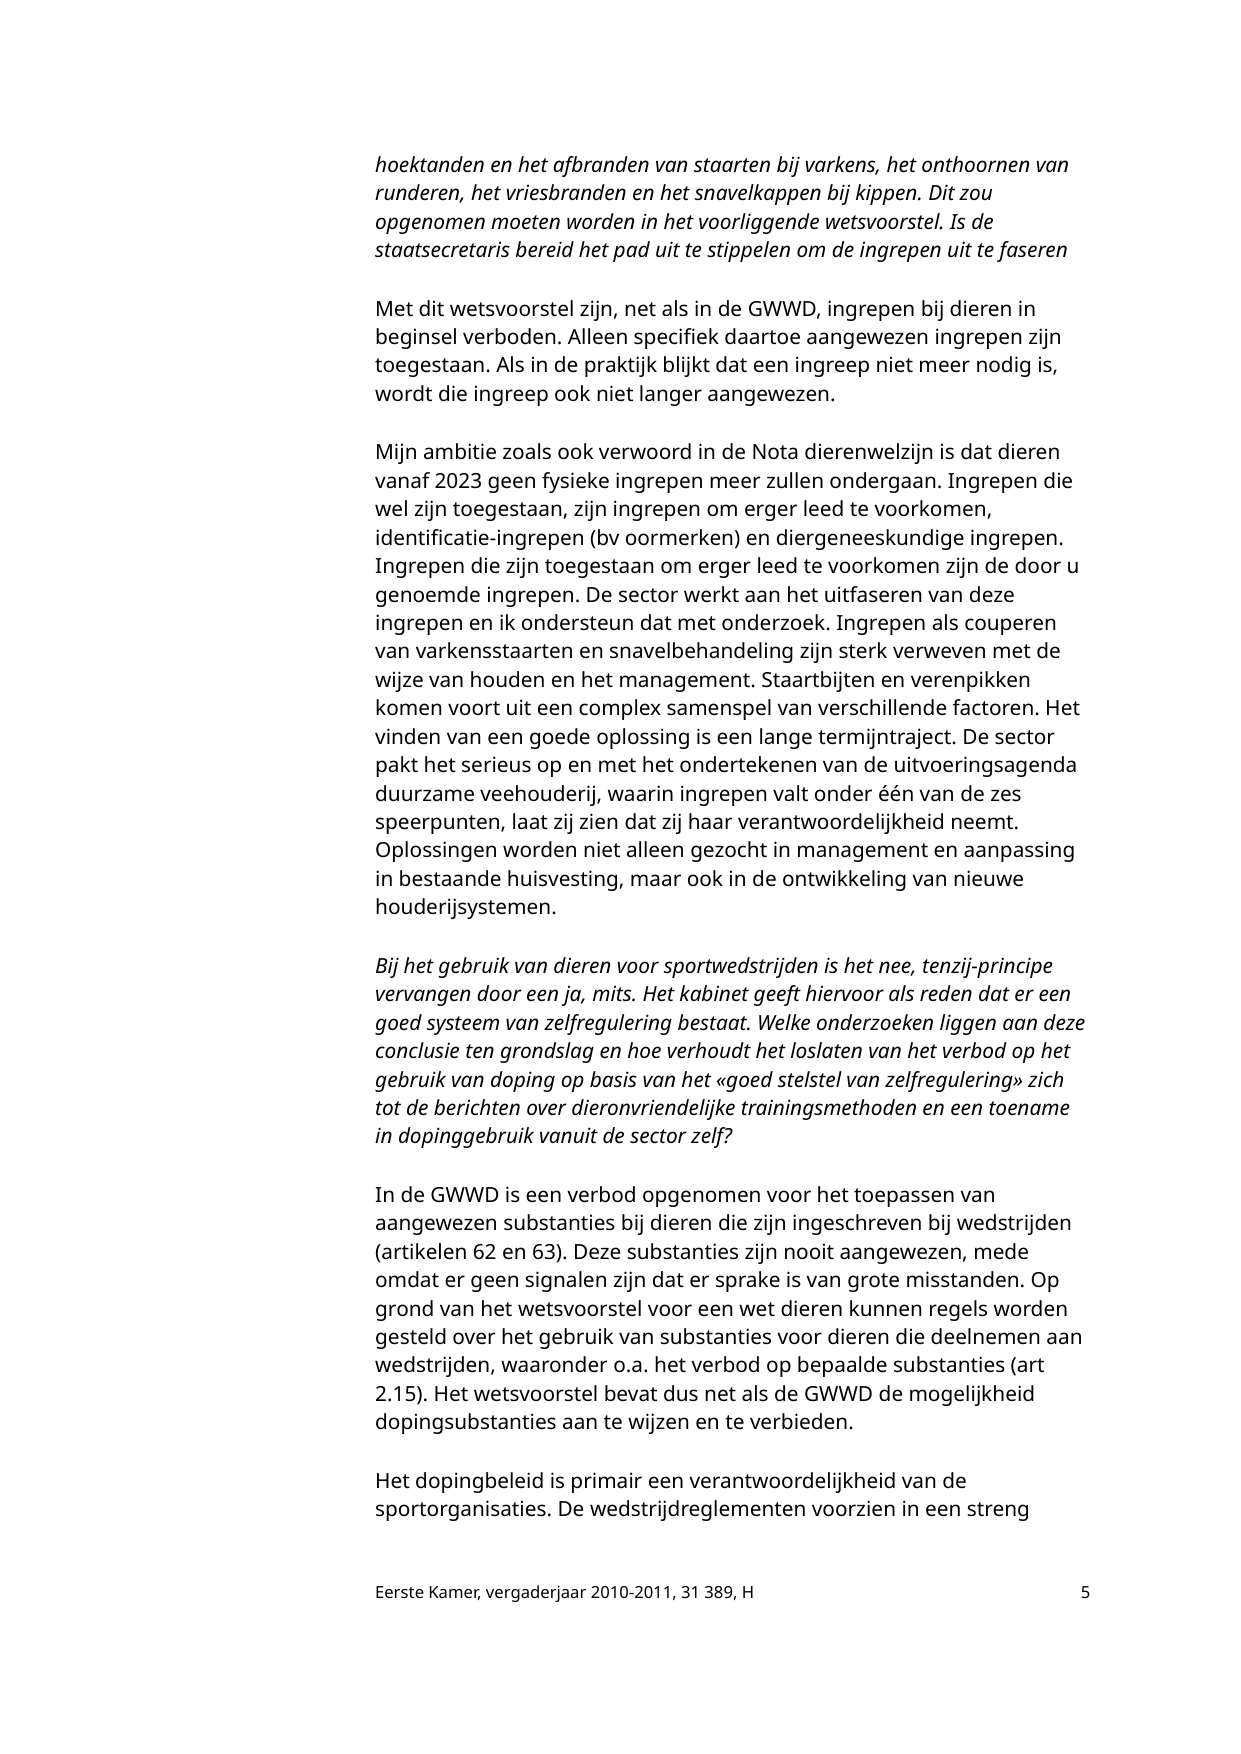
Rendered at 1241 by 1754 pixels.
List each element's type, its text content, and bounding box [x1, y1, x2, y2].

text Het dopingbeleid is primair een verantwoordelijkheid van de sportorganisaties. De wedstrijdreglementen voorzien in een streng [375, 1466, 1090, 1523]
text hoektanden en het afbranden van staarten bij varkens, het onthoornen van runderen, het vriesbranden en het snavelkappen bij kippen. Dit zou opgenomen moeten worden in het voorliggende wetsvoorstel. Is de staatsecretaris bereid het pad uit te stippelen om de ingrepen uit te faseren [375, 150, 1090, 264]
text Bij het gebruik van dieren voor sportwedstrijden is het nee, tenzij-principe vervangen door een ja, mits. Het kabinet geeft hiervoor als reden dat er een goed systeem van zelfregulering bestaat. Welke onderzoeken liggen aan deze conclusie ten grondslag en hoe verhoudt het loslaten van het verbod op het gebruik van doping op basis van het «goed stelstel van zelfregulering» zich tot de berichten over dieronvriendelijke trainingsmethoden en een toename in dopinggebruik vanuit de sector zelf? [375, 951, 1090, 1150]
text Mijn ambitie zoals ook verwoord in de Nota dierenwelzijn is dat dieren vanaf 2023 geen fysieke ingrepen meer zullen ondergaan. Ingrepen die wel zijn toegestaan, zijn ingrepen om erger leed te voorkomen, identificatie-ingrepen (bv oormerken) en diergeneeskundige ingrepen. Ingrepen die zijn toegestaan om erger leed te voorkomen zijn de door u genoemde ingrepen. De sector werkt aan het uitfaseren van deze ingrepen en ik ondersteun dat met onderzoek. Ingrepen als couperen van varkensstaarten en snavelbehandeling zijn sterk verweven met de wijze van houden en het management. Staartbijten en verenpikken komen voort uit een complex samenspel van verschillende factoren. Het vinden van een goede oplossing is een lange termijntraject. De sector pakt het serieus op en met het ondertekenen van de uitvoeringsagenda duurzame veehouderij, waarin ingrepen valt onder één van de zes speerpunten, laat zij zien dat zij haar verantwoordelijkheid neemt. Oplossingen worden niet alleen gezocht in management en aanpassing in bestaande huisvesting, maar ook in de ontwikkeling van nieuwe houderijsystemen. [375, 437, 1090, 921]
text Met dit wetsvoorstel zijn, net als in de GWWD, ingrepen bij dieren in beginsel verboden. Alleen specifiek daartoe aangewezen ingrepen zijn toegestaan. Als in de praktijk blijkt dat een ingreep niet meer nodig is, wordt die ingreep ook niet langer aangewezen. [375, 294, 1090, 407]
text In de GWWD is een verbod opgenomen voor het toepassen van aangewezen substanties bij dieren die zijn ingeschreven bij wedstrijden (artikelen 62 en 63). Deze substanties zijn nooit aangewezen, mede omdat er geen signalen zijn dat er sprake is van grote misstanden. Op grond van het wetsvoorstel voor een wet dieren kunnen regels worden gesteld over het gebruik van substanties voor dieren die deelnemen aan wedstrijden, waaronder o.a. het verbod op bepaalde substanties (art 2.15). Het wetsvoorstel bevat dus net als de GWWD de mogelijkheid dopingsubstanties aan te wijzen en te verbieden. [375, 1180, 1090, 1436]
